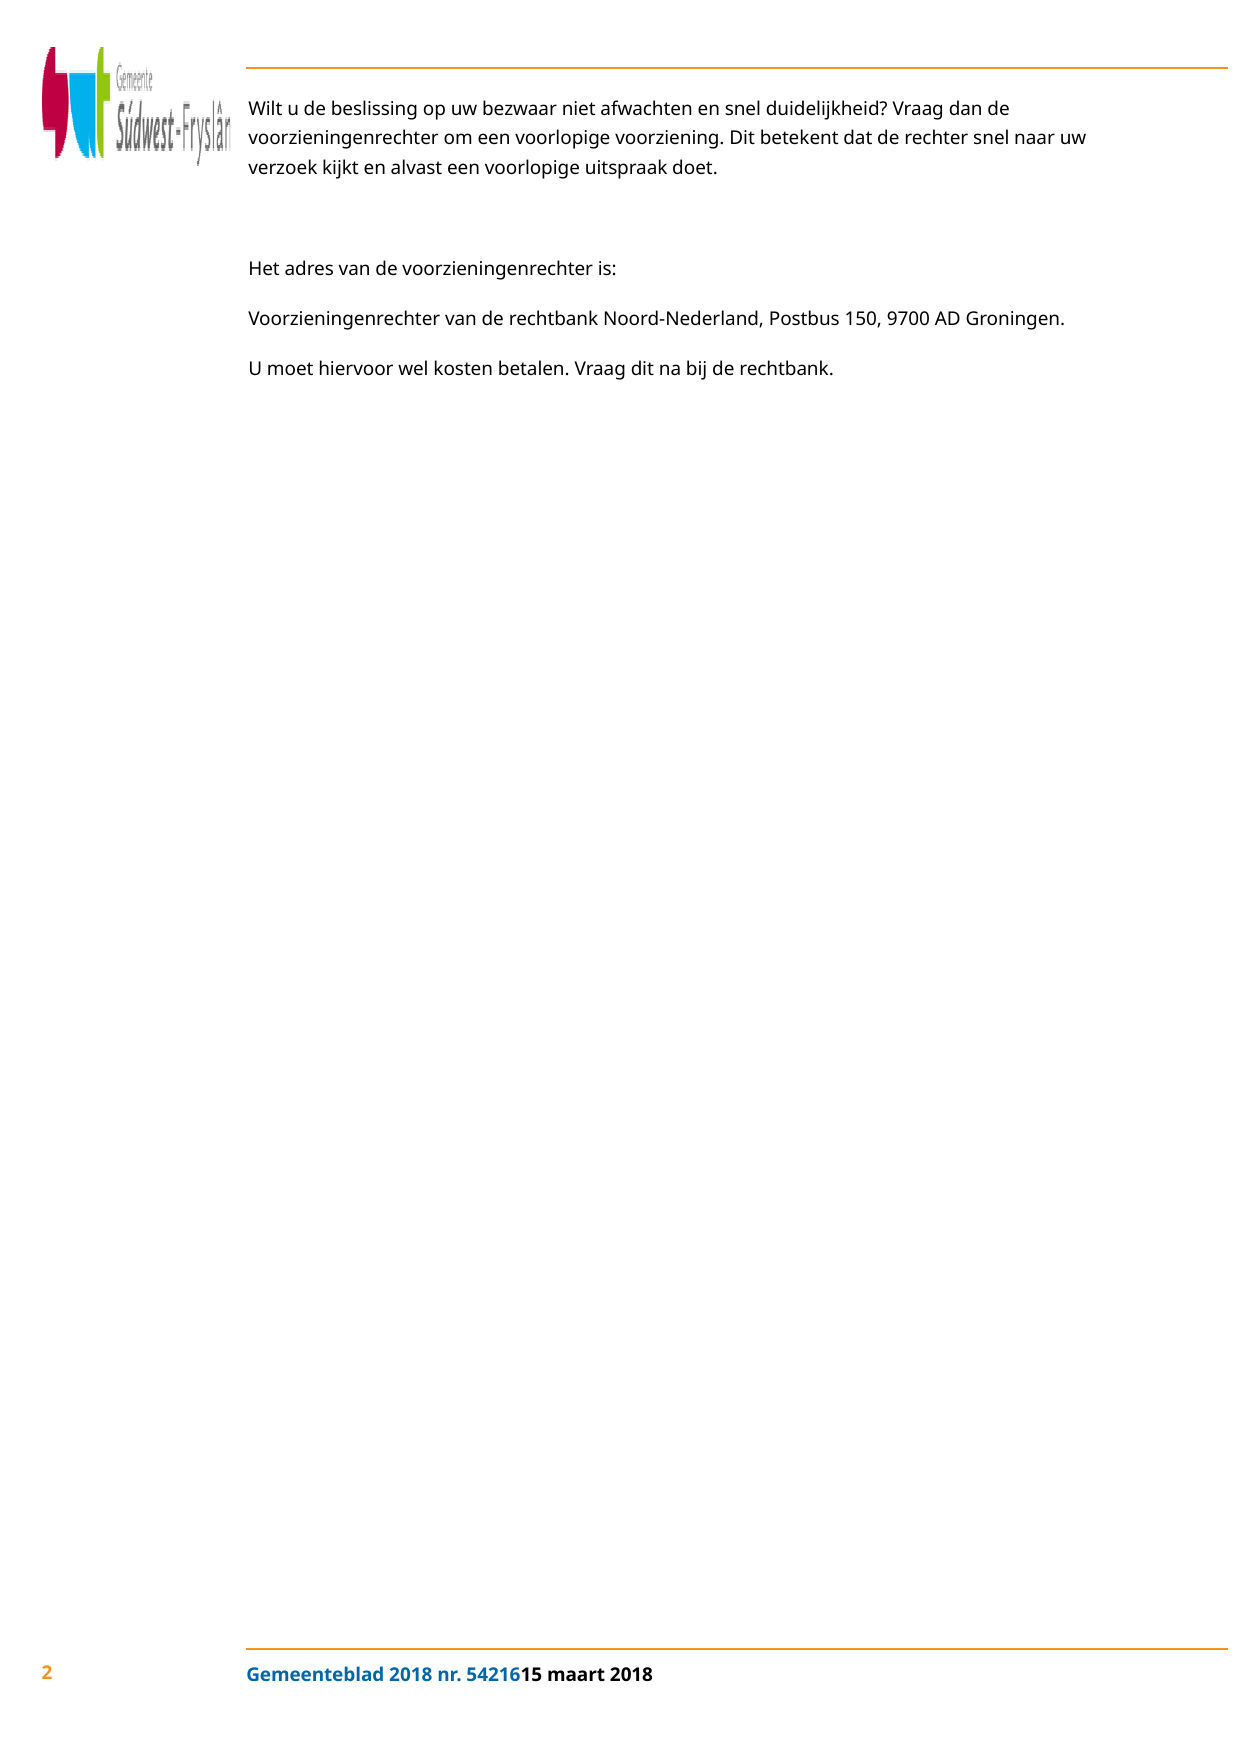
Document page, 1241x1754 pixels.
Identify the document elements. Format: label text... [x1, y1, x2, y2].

text U moet hiervoor wel kosten betalen. Vraag dit na bij de rechtbank. [248, 356, 1152, 381]
text Het adres van de voorzieningenrechter is: [248, 255, 1152, 281]
picture [41, 47, 231, 172]
text Voorzieningenrechter van de rechtbank Noord-Nederland, Postbus 150, 9700 AD Groningen. [248, 305, 1152, 331]
text Wilt u de beslissing op uw bezwaar niet afwachten en snel duidelijkheid? Vraag dan de voorzieningenrechter om een voorlopige voorziening. Dit betekent dat de rechter snel naar uw verzoek kijkt en alvast een voorlopige uitspraak doet. [248, 95, 1152, 180]
